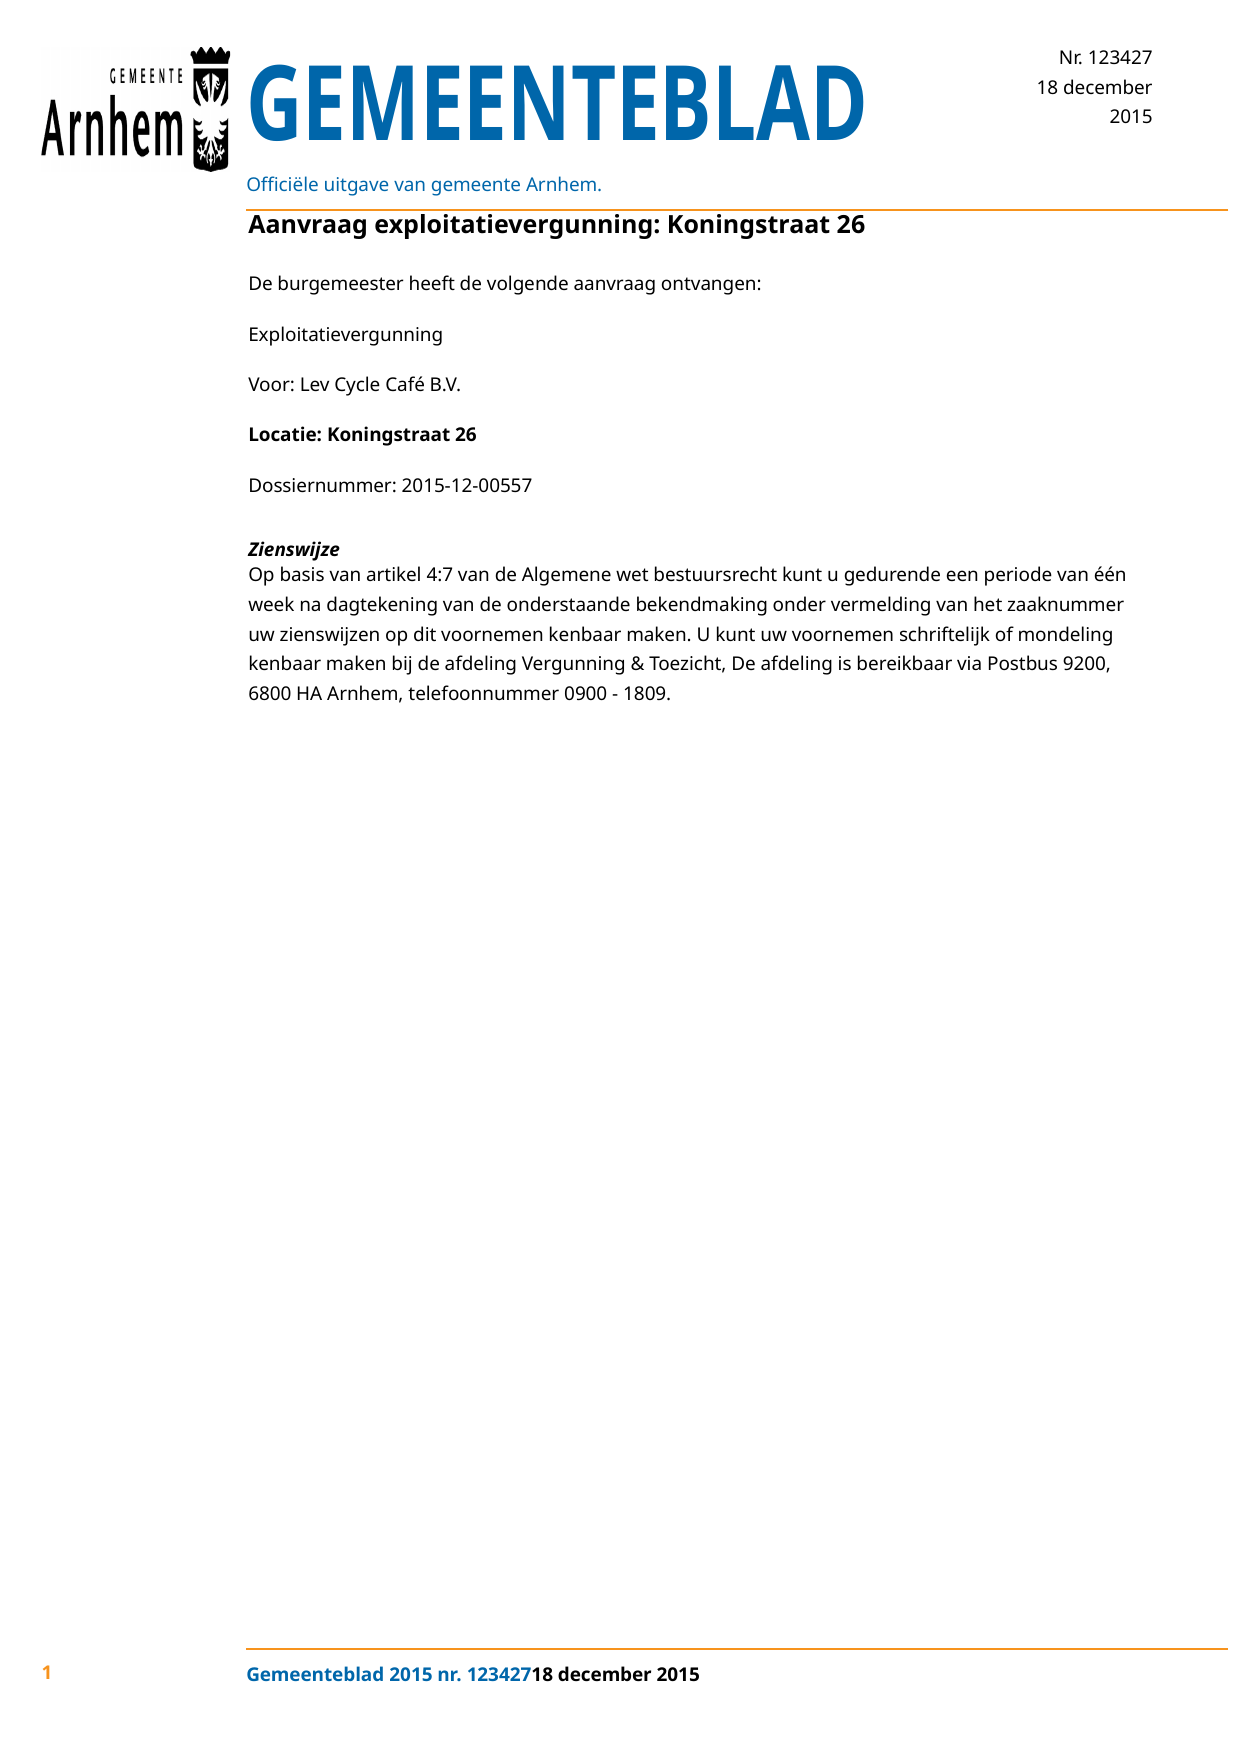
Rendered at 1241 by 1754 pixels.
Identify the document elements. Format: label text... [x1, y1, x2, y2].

text Exploitatievergunning [248, 321, 1152, 346]
text De burgemeester heeft de volgende aanvraag ontvangen: [248, 270, 1152, 296]
text Locatie: Koningstraat 26 [248, 422, 1152, 447]
text Zienswijze [248, 536, 1152, 562]
text Op basis van artikel 4:7 van de Algemene wet bestuursrecht kunt u gedurende een periode van één week na dagtekening van de onderstaande bekendmaking onder vermelding van het zaaknummer uw zienswijzen op dit voornemen kenbaar maken. U kunt uw voornemen schriftelijk of mondeling kenbaar maken bij de afdeling Vergunning & Toezicht, De afdeling is bereikbaar via Postbus 9200, 6800 HA Arnhem, telefoonnummer 0900 - 1809. [248, 562, 1152, 706]
text Dossiernummer: 2015-12-00557 [248, 472, 1152, 498]
text Voor: Lev Cycle Café B.V. [248, 371, 1152, 397]
text Aanvraag exploitatievergunning: Koningstraat 26 [248, 211, 1152, 241]
picture [41, 47, 231, 172]
